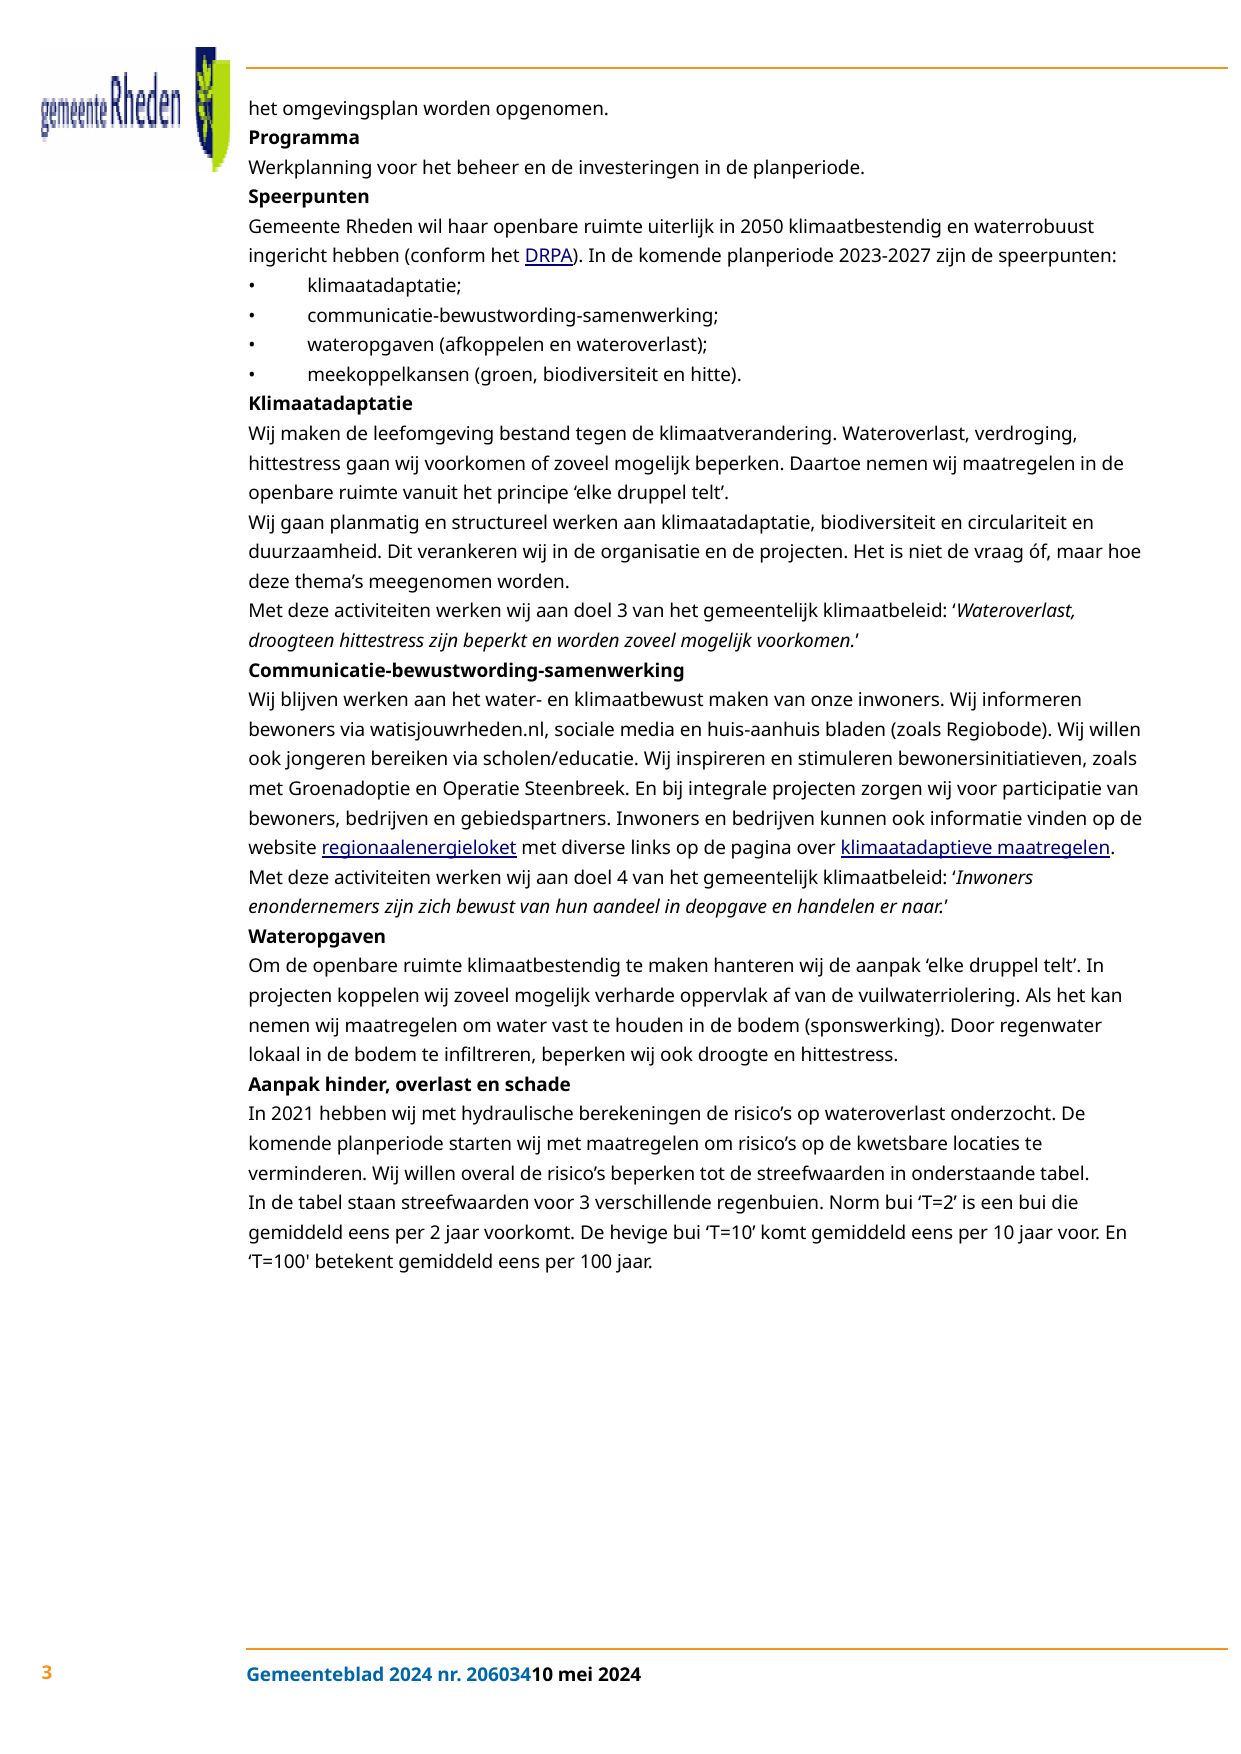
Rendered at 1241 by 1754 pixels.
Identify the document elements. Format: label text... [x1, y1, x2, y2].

text Met deze activiteiten werken wij aan doel 4 van het gemeentelijk klimaatbeleid: ‘Inwoners enondernemers zijn zich bewust van hun aandeel in deopgave en handelen er naar.’ [248, 864, 1152, 919]
text In de tabel staan streefwaarden voor 3 verschillende regenbuien. Norm bui ‘T=2’ is een bui die gemiddeld eens per 2 jaar voorkomt. De hevige bui ‘T=10’ komt gemiddeld eens per 10 jaar voor. En ‘T=100' betekent gemiddeld eens per 100 jaar. [248, 1189, 1152, 1274]
list wateropgaven (afkoppelen en wateroverlast); [248, 331, 1152, 357]
text Gemeente Rheden wil haar openbare ruimte uiterlijk in 2050 klimaatbestendig en waterrobuust ingericht hebben (conform het DRPA). In de komende planperiode 2023-2027 zijn de speerpunten: [248, 213, 1152, 268]
text Wij maken de leefomgeving bestand tegen de klimaatverandering. Wateroverlast, verdroging, hittestress gaan wij voorkomen of zoveel mogelijk beperken. Daartoe nemen wij maatregelen in de openbare ruimte vanuit het principe ‘elke druppel telt’. [248, 420, 1152, 505]
text Programma [248, 124, 1152, 150]
list klimaatadaptatie; [248, 272, 1152, 298]
list communicatie-bewustwording-samenwerking; [248, 302, 1152, 328]
text Om de openbare ruimte klimaatbestendig te maken hanteren wij de aanpak ‘elke druppel telt’. In projecten koppelen wij zoveel mogelijk verharde oppervlak af van de vuilwaterriolering. Als het kan nemen wij maatregelen om water vast te houden in de bodem (sponswerking). Door regenwater lokaal in de bodem te infiltreren, beperken wij ook droogte en hittestress. [248, 953, 1152, 1067]
picture [41, 47, 231, 172]
text In 2021 hebben wij met hydraulische berekeningen de risico’s op wateroverlast onderzocht. De komende planperiode starten wij met maatregelen om risico’s op de kwetsbare locaties te verminderen. Wij willen overal de risico’s beperken tot de streefwaarden in onderstaande tabel. [248, 1101, 1152, 1186]
text het omgevingsplan worden opgenomen. [248, 95, 1152, 121]
text Wij blijven werken aan het water- en klimaatbewust maken van onze inwoners. Wij informeren bewoners via watisjouwrheden.nl, sociale media en huis-aanhuis bladen (zoals Regiobode). Wij willen ook jongeren bereiken via scholen/educatie. Wij inspireren en stimuleren bewonersinitiatieven, zoals met Groenadoptie en Operatie Steenbreek. En bij integrale projecten zorgen wij voor participatie van bewoners, bedrijven en gebiedspartners. Inwoners en bedrijven kunnen ook informatie vinden op de website regionaalenergieloket met diverse links op de pagina over klimaatadaptieve maatregelen. [248, 686, 1152, 860]
text Wateropgaven [248, 923, 1152, 949]
text Werkplanning voor het beheer en de investeringen in de planperiode. [248, 154, 1152, 180]
text Klimaatadaptatie [248, 391, 1152, 416]
text Aanpak hinder, overlast en schade [248, 1071, 1152, 1097]
list meekoppelkansen (groen, biodiversiteit en hitte). [248, 361, 1152, 387]
text Speerpunten [248, 183, 1152, 209]
text Met deze activiteiten werken wij aan doel 3 van het gemeentelijk klimaatbeleid: ‘Wateroverlast, droogteen hittestress zijn beperkt en worden zoveel mogelijk voorkomen.’ [248, 598, 1152, 653]
text Wij gaan planmatig en structureel werken aan klimaatadaptatie, biodiversiteit en circulariteit en duurzaamheid. Dit verankeren wij in de organisatie en de projecten. Het is niet de vraag óf, maar hoe deze thema’s meegenomen worden. [248, 509, 1152, 594]
text Communicatie-bewustwording-samenwerking [248, 657, 1152, 683]
